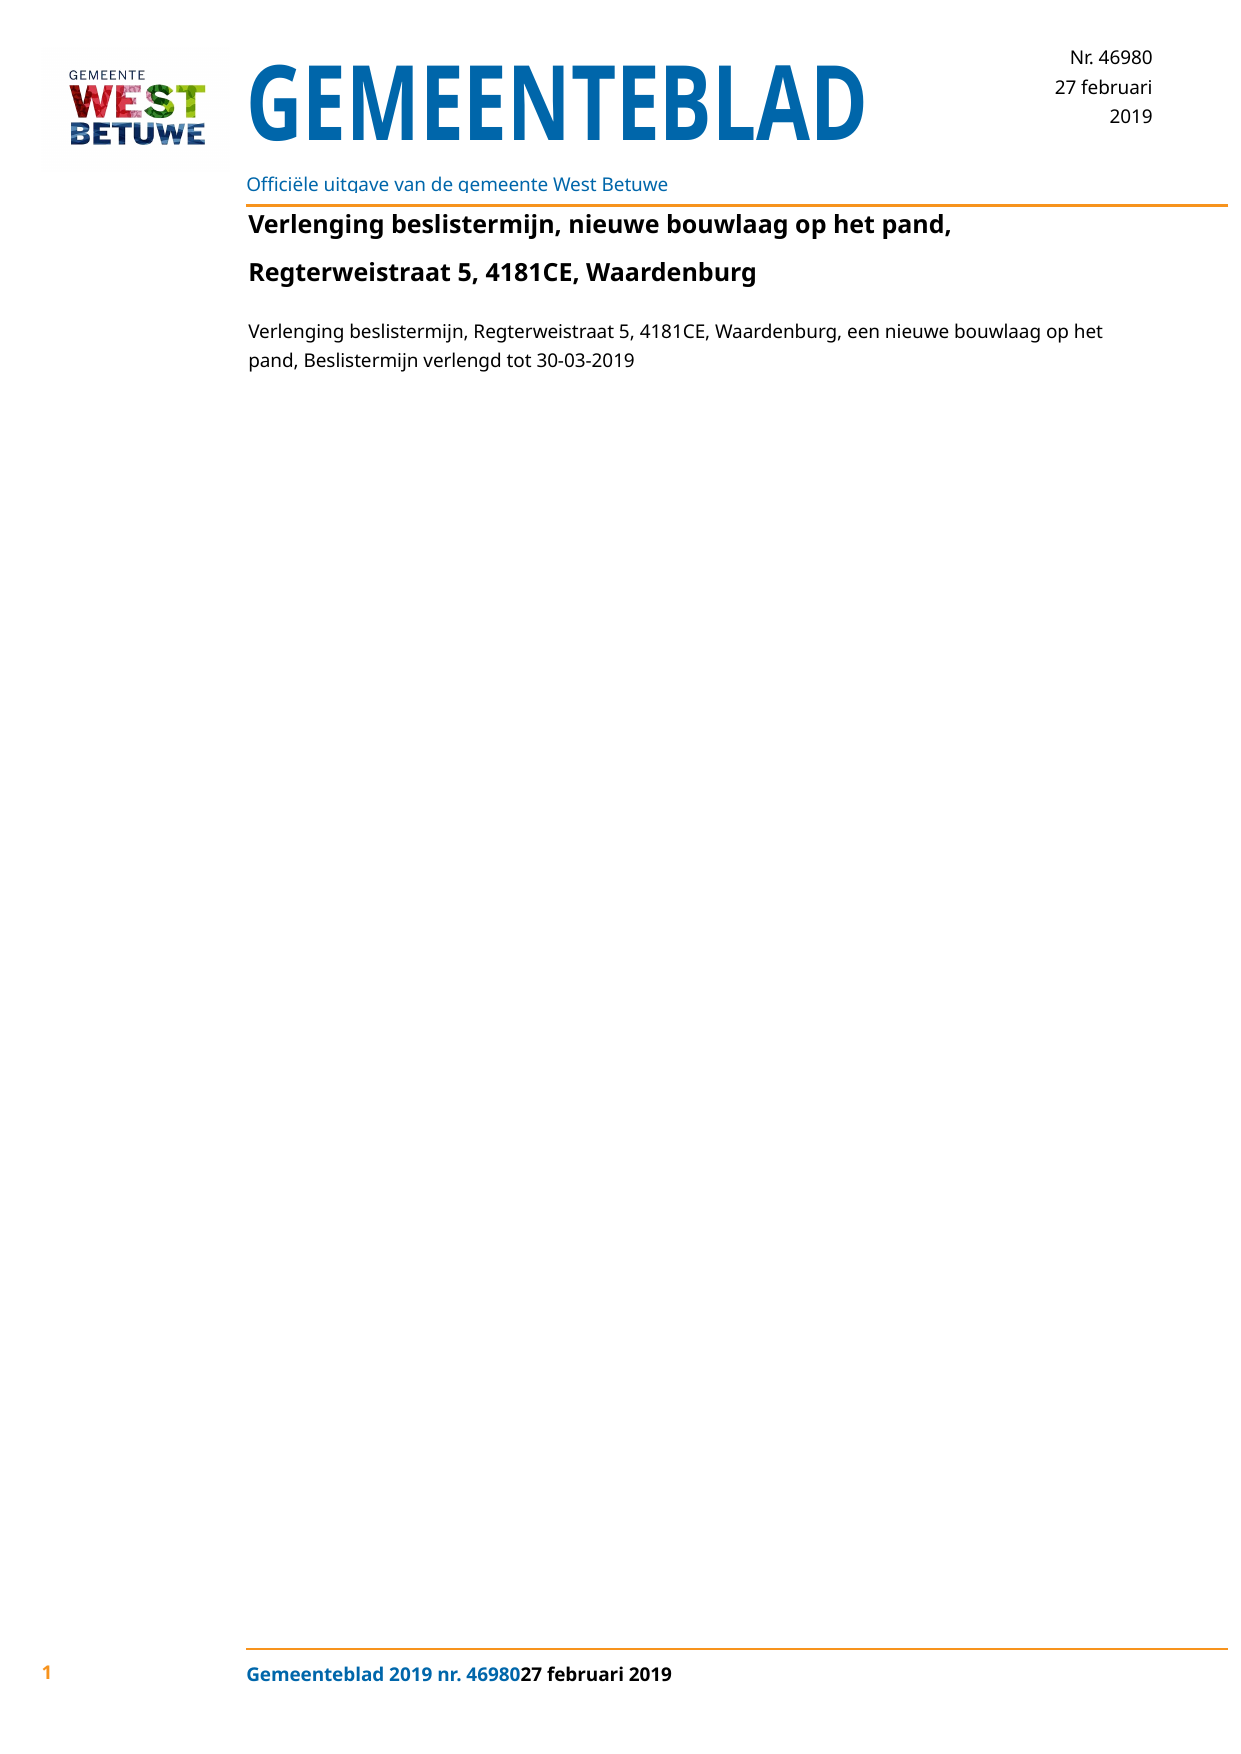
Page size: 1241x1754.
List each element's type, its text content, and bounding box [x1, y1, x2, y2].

picture [41, 47, 231, 172]
text Verlenging beslistermijn, nieuwe bouwlaag op het pand, Regterweistraat 5, 4181CE, Waardenburg [248, 207, 1152, 288]
text Verlenging beslistermijn, Regterweistraat 5, 4181CE, Waardenburg, een nieuwe bouwlaag op het pand, Beslistermijn verlengd tot 30-03-2019 [248, 318, 1152, 373]
